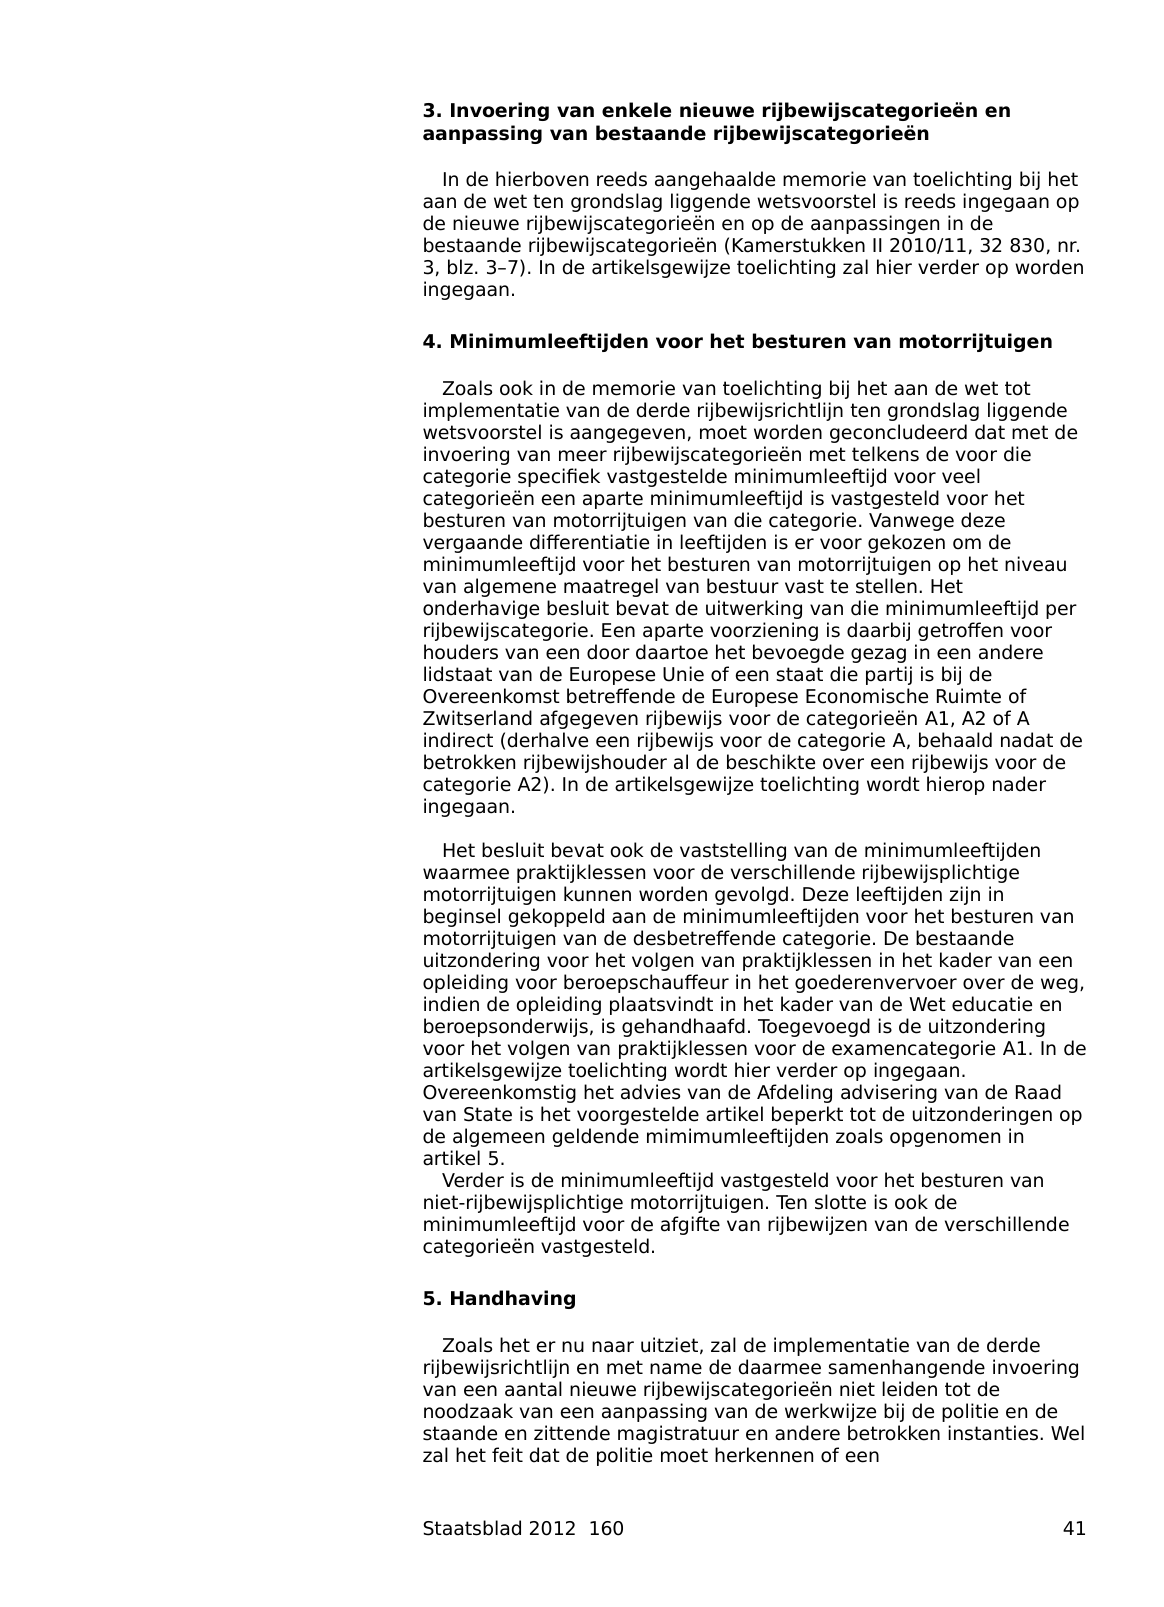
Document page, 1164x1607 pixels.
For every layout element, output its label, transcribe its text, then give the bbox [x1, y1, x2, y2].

subtitle 3. Invoering van enkele nieuwe rijbewijscategorieën en aanpassing van bestaande rijbewijscategorieën [422, 100, 1087, 144]
text Het besluit bevat ook de vaststelling van de minimumleeftijden waarmee praktijklessen voor de verschillende rijbewijsplichtige motorrijtuigen kunnen worden gevolgd. Deze leeftijden zijn in beginsel gekoppeld aan de minimumleeftijden voor het besturen van motorrijtuigen van de desbetreffende categorie. De bestaande uitzondering voor het volgen van praktijklessen in het kader van een opleiding voor beroepschauffeur in het goederenvervoer over de weg, indien de opleiding plaatsvindt in het kader van de Wet educatie en beroepsonderwijs, is gehandhaafd. Toegevoegd is de uitzondering voor het volgen van praktijklessen voor de examencategorie A1. In de artikelsgewijze toelichting wordt hier verder op ingegaan. Overeenkomstig het advies van de Afdeling advisering van de Raad van State is het voorgestelde artikel beperkt tot de uitzonderingen op de algemeen geldende mimimumleeftijden zoals opgenomen in artikel 5. [422, 840, 1087, 1170]
text In de hierboven reeds aangehaalde memorie van toelichting bij het aan de wet ten grondslag liggende wetsvoorstel is reeds ingegaan op de nieuwe rijbewijscategorieën en op de aanpassingen in de bestaande rijbewijscategorieën (Kamerstukken II 2010/11, 32 830, nr. 3, blz. 3–7). In de artikelsgewijze toelichting zal hier verder op worden ingegaan. [422, 169, 1087, 301]
text Zoals ook in de memorie van toelichting bij het aan de wet tot implementatie van de derde rijbewijsrichtlijn ten grondslag liggende wetsvoorstel is aangegeven, moet worden geconcludeerd dat met de invoering van meer rijbewijscategorieën met telkens de voor die categorie specifiek vastgestelde minimumleeftijd voor veel categorieën een aparte minimumleeftijd is vastgesteld voor het besturen van motorrijtuigen van die categorie. Vanwege deze vergaande differentiatie in leeftijden is er voor gekozen om de minimumleeftijd voor het besturen van motorrijtuigen op het niveau van algemene maatregel van bestuur vast te stellen. Het onderhavige besluit bevat de uitwerking van die minimumleeftijd per rijbewijscategorie. Een aparte voorziening is daarbij getroffen voor houders van een door daartoe het bevoegde gezag in een andere lidstaat van de Europese Unie of een staat die partij is bij de Overeenkomst betreffende de Europese Economische Ruimte of Zwitserland afgegeven rijbewijs voor de categorieën A1, A2 of A indirect (derhalve een rijbewijs voor de categorie A, behaald nadat de betrokken rijbewijshouder al de beschikte over een rijbewijs voor de categorie A2). In de artikelsgewijze toelichting wordt hierop nader ingegaan. [422, 378, 1087, 818]
text Verder is de minimumleeftijd vastgesteld voor het besturen van niet-rijbewijsplichtige motorrijtuigen. Ten slotte is ook de minimumleeftijd voor de afgifte van rijbewijzen van de verschillende categorieën vastgesteld. [422, 1170, 1087, 1258]
subtitle 4. Minimumleeftijden voor het besturen van motorrijtuigen [422, 331, 1087, 353]
text Zoals het er nu naar uitziet, zal de implementatie van de derde rijbewijsrichtlijn en met name de daarmee samenhangende invoering van een aantal nieuwe rijbewijscategorieën niet leiden tot de noodzaak van een aanpassing van de werkwijze bij de politie en de staande en zittende magistratuur en andere betrokken instanties. Wel zal het feit dat de politie moet herkennen of een [422, 1334, 1087, 1466]
subtitle 5. Handhaving [422, 1288, 1087, 1309]
